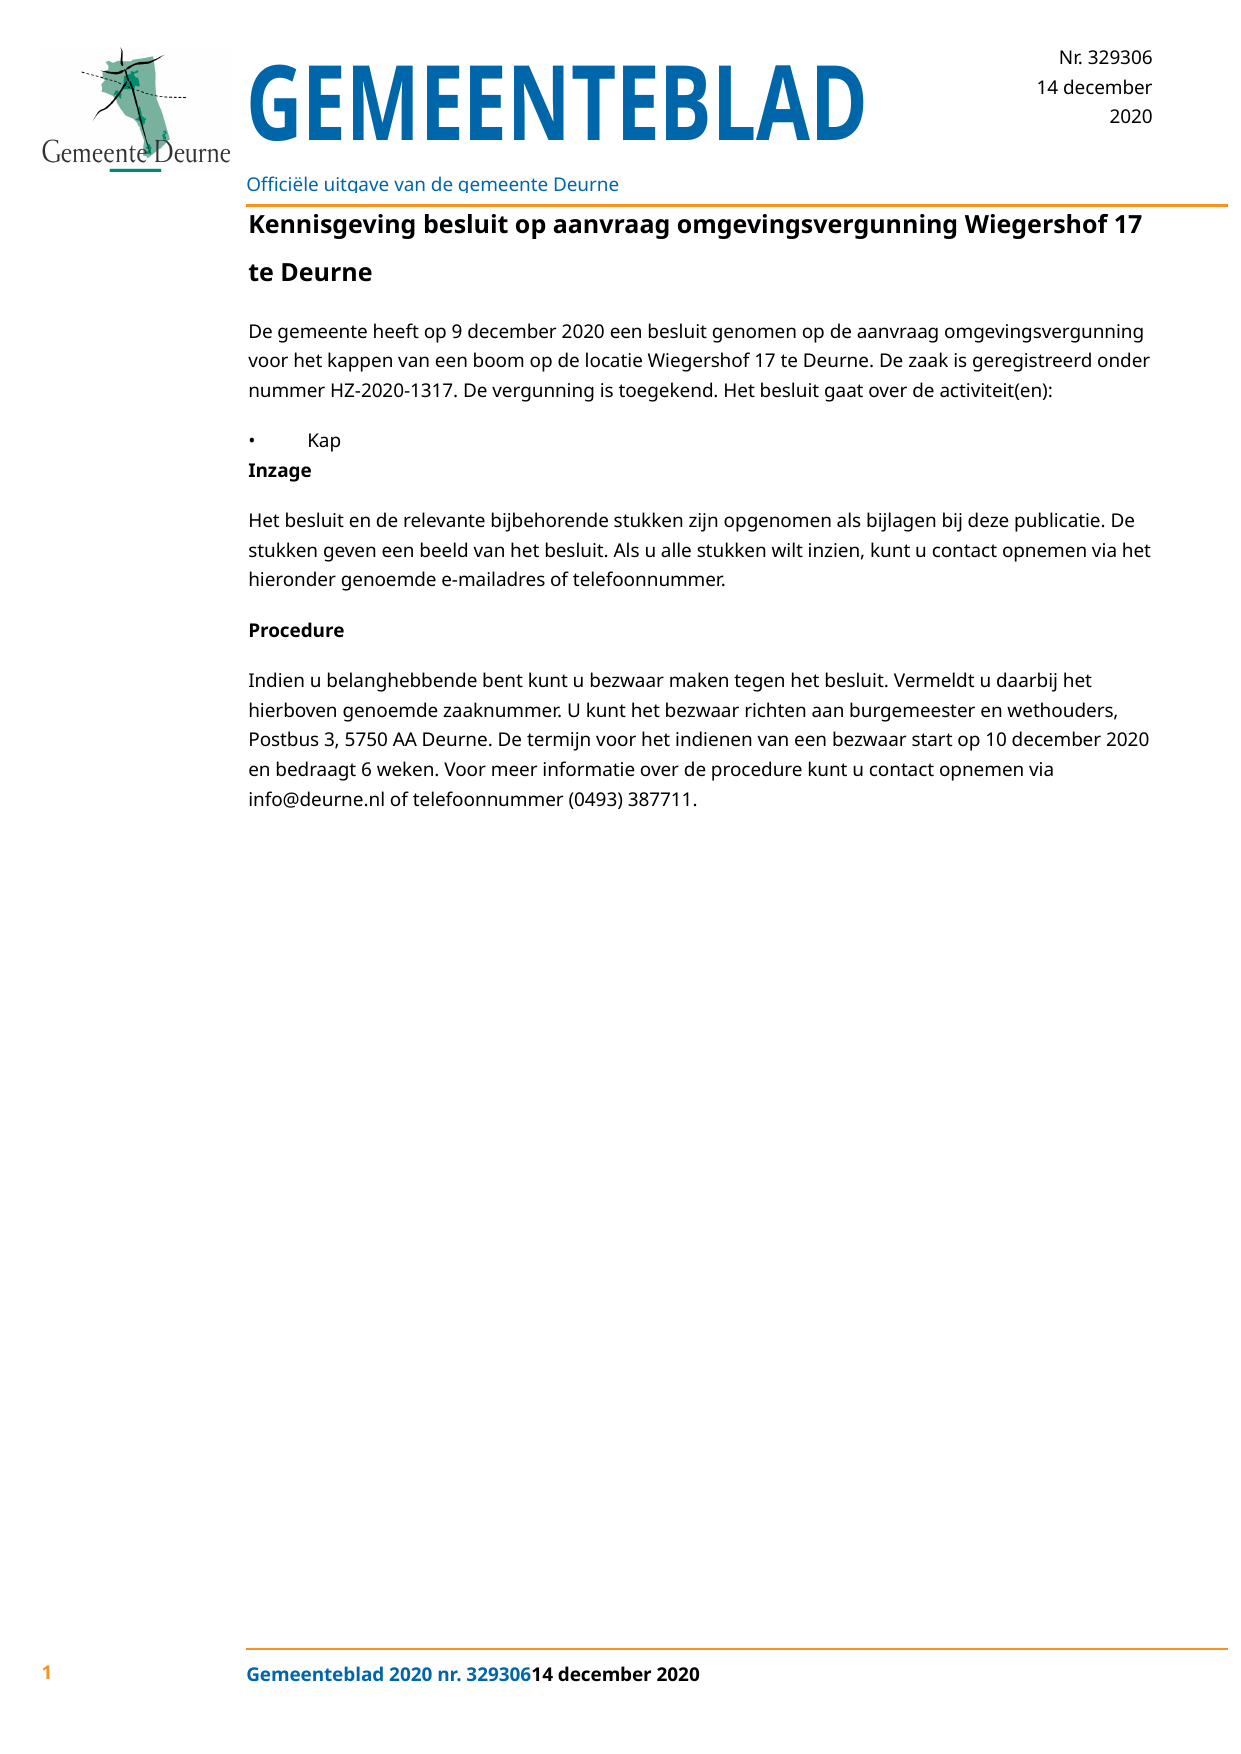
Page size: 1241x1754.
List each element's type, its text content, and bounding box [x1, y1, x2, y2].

text Procedure [248, 617, 1152, 643]
text Indien u belanghebbende bent kunt u bezwaar maken tegen het besluit. Vermeldt u daarbij het hierboven genoemde zaaknummer. U kunt het bezwaar richten aan burgemeester en wethouders, Postbus 3, 5750 AA Deurne. De termijn voor het indienen van een bezwaar start op 10 december 2020 en bedraagt 6 weken. Voor meer informatie over de procedure kunt u contact opnemen via info@deurne.nl of telefoonnummer (0493) 387711. [248, 667, 1152, 812]
picture [41, 47, 231, 172]
text Kennisgeving besluit op aanvraag omgevingsvergunning Wiegershof 17 te Deurne [248, 207, 1152, 288]
text Inzage [248, 457, 1152, 483]
text Het besluit en de relevante bijbehorende stukken zijn opgenomen als bijlagen bij deze publicatie. De stukken geven een beeld van het besluit. Als u alle stukken wilt inzien, kunt u contact opnemen via het hieronder genoemde e-mailadres of telefoonnummer. [248, 507, 1152, 592]
text De gemeente heeft op 9 december 2020 een besluit genomen op de aanvraag omgevingsvergunning voor het kappen van een boom op de locatie Wiegershof 17 te Deurne. De zaak is geregistreerd onder nummer HZ-2020-1317. De vergunning is toegekend. Het besluit gaat over de activiteit(en): [248, 318, 1152, 403]
list Kap [248, 427, 1152, 453]
